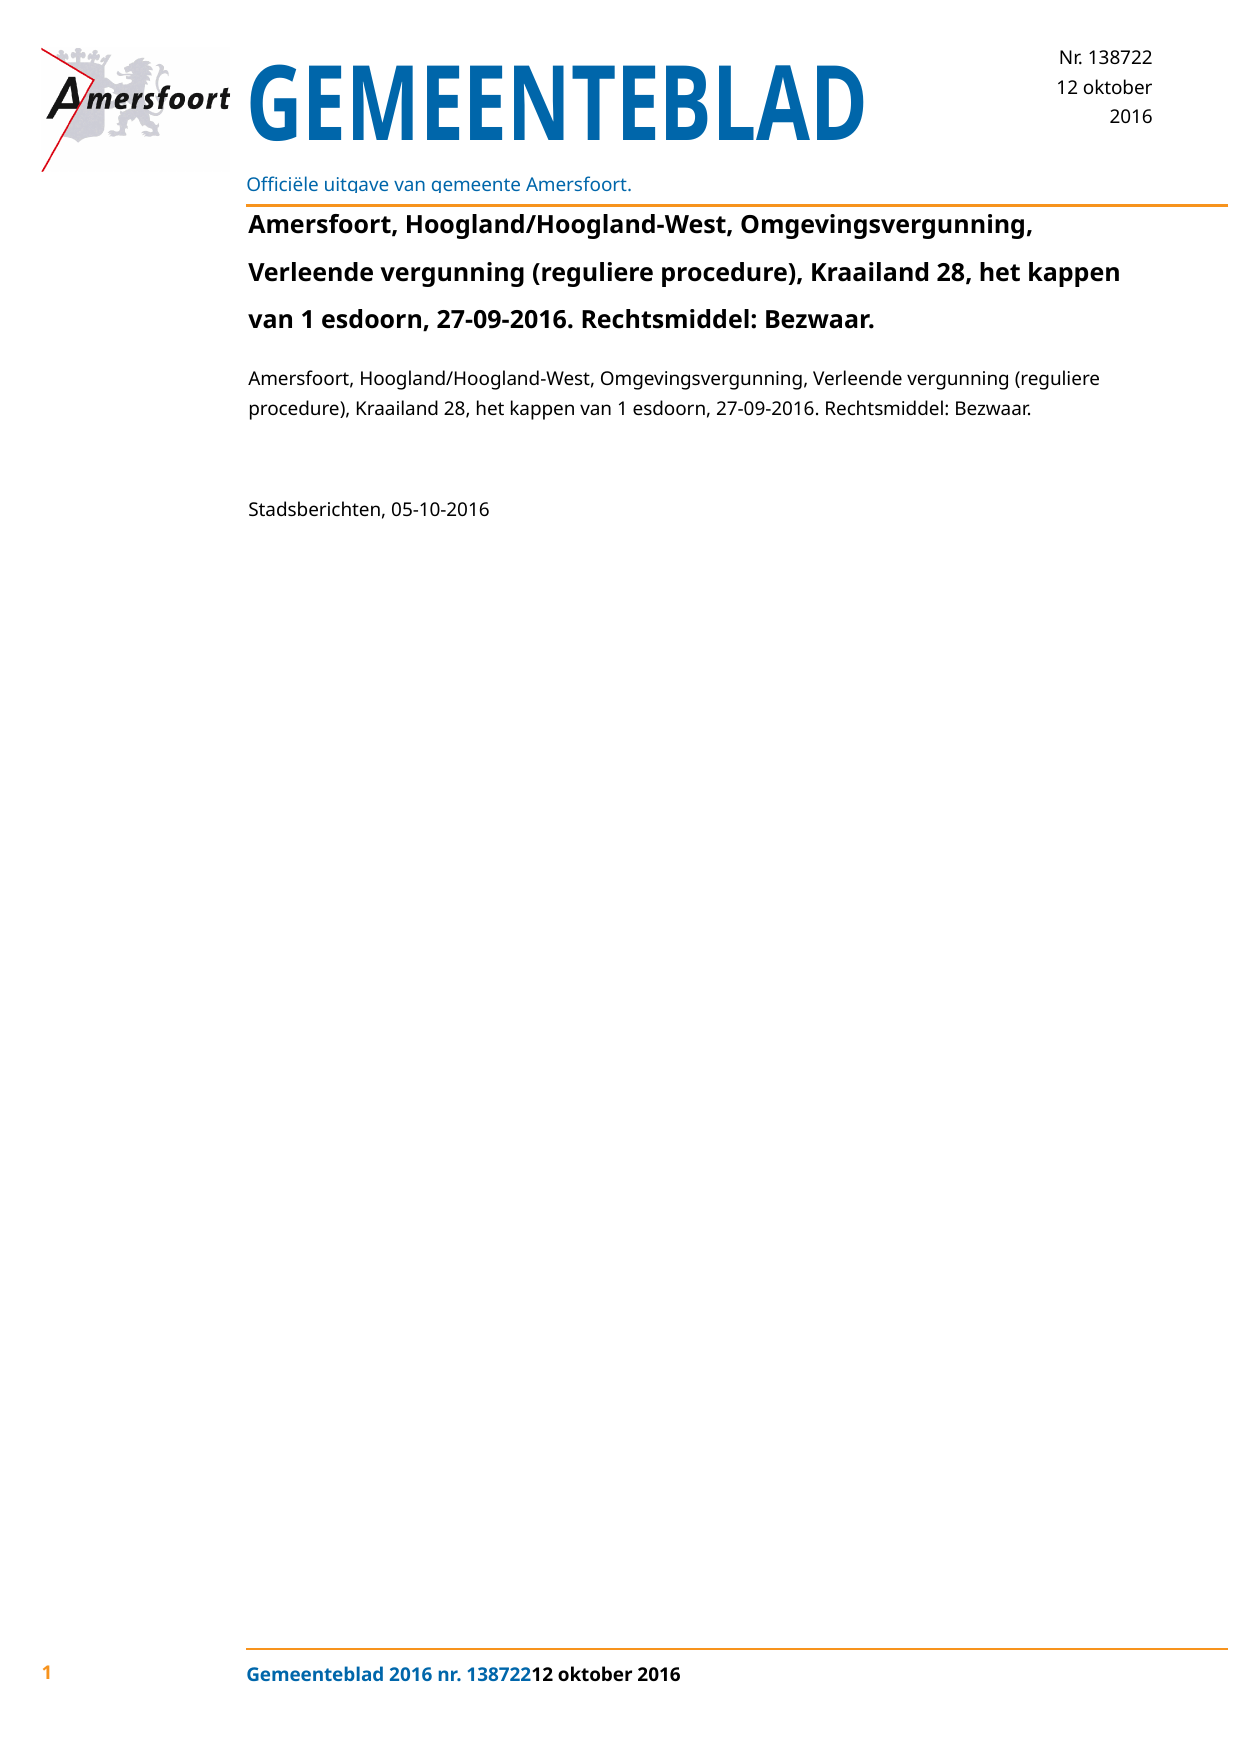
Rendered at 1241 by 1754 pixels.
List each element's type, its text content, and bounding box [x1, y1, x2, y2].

text Amersfoort, Hoogland/Hoogland-West, Omgevingsvergunning, Verleende vergunning (reguliere procedure), Kraailand 28, het kappen van 1 esdoorn, 27-09-2016. Rechtsmiddel: Bezwaar. [248, 366, 1152, 421]
text Amersfoort, Hoogland/Hoogland-West, Omgevingsvergunning, Verleende vergunning (reguliere procedure), Kraailand 28, het kappen van 1 esdoorn, 27-09-2016. Rechtsmiddel: Bezwaar. [248, 207, 1152, 336]
text Stadsberichten, 05-10-2016 [248, 496, 1152, 522]
picture [41, 47, 231, 172]
